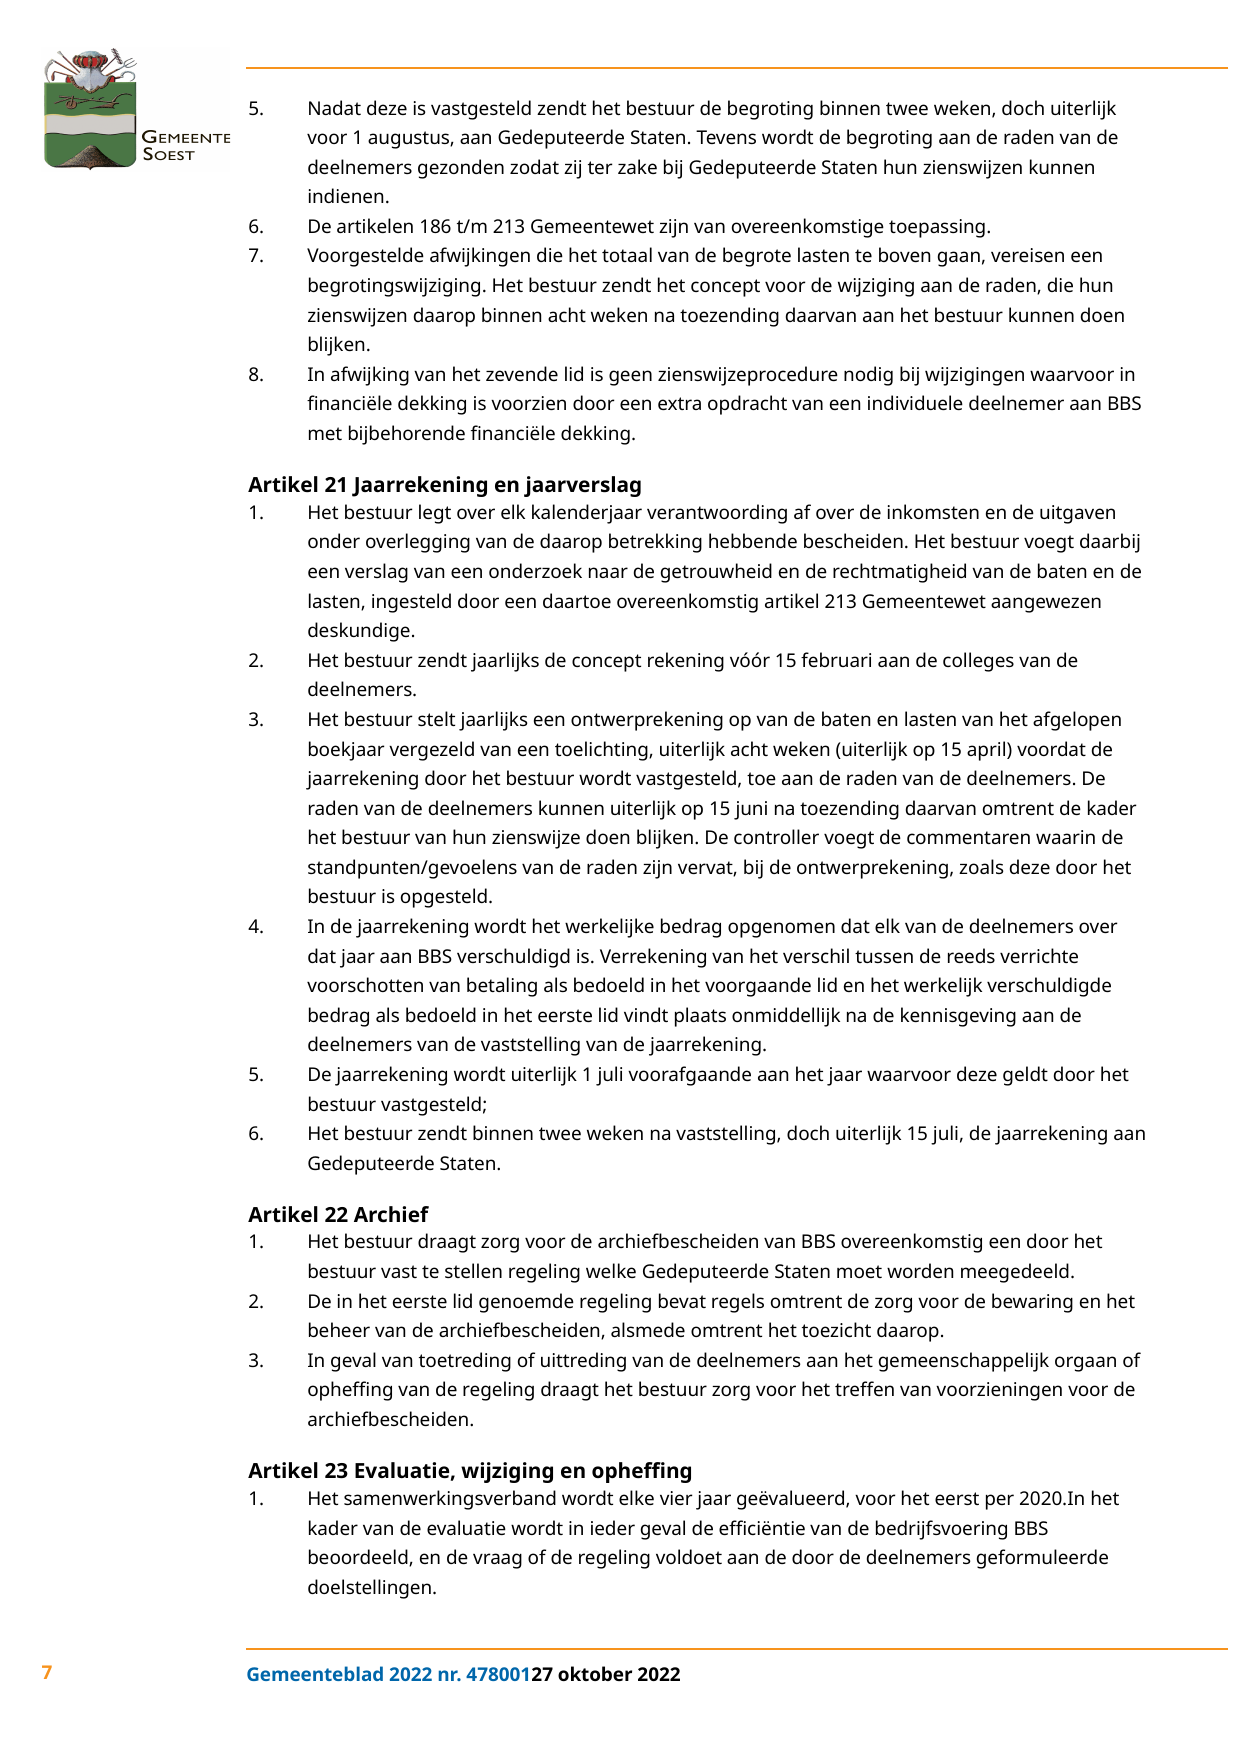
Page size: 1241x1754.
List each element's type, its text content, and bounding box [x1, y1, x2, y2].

list Het bestuur legt over elk kalenderjaar verantwoording af over de inkomsten en de uitgaven onder overlegging van de daarop betrekking hebbende bescheiden. Het bestuur voegt daarbij een verslag van een onderzoek naar de getrouwheid en de rechtmatigheid van de baten en de lasten, ingesteld door een daartoe overeenkomstig artikel 213 Gemeentewet aangewezen deskundige. [248, 499, 1152, 643]
list De jaarrekening wordt uiterlijk 1 juli voorafgaande aan het jaar waarvoor deze geldt door het bestuur vastgesteld; [248, 1061, 1152, 1116]
list Het bestuur draagt zorg voor de archiefbescheiden van BBS overeenkomstig een door het bestuur vast te stellen regeling welke Gedeputeerde Staten moet worden meegedeeld. [248, 1229, 1152, 1284]
list In geval van toetreding of uittreding van de deelnemers aan het gemeenschappelijk orgaan of opheffing van de regeling draagt het bestuur zorg voor het treffen van voorzieningen voor de archiefbescheiden. [248, 1347, 1152, 1432]
list In afwijking van het zevende lid is geen zienswijzeprocedure nodig bij wijzigingen waarvoor in financiële dekking is voorzien door een extra opdracht van een individuele deelnemer aan BBS met bijbehorende financiële dekking. [248, 361, 1152, 446]
text Artikel 22 Archief [248, 1200, 1152, 1229]
list Het bestuur zendt binnen twee weken na vaststelling, doch uiterlijk 15 juli, de jaarrekening aan Gedeputeerde Staten. [248, 1120, 1152, 1176]
list Het bestuur zendt jaarlijks de concept rekening vóór 15 februari aan de colleges van de deelnemers. [248, 647, 1152, 702]
list In de jaarrekening wordt het werkelijke bedrag opgenomen dat elk van de deelnemers over dat jaar aan BBS verschuldigd is. Verrekening van het verschil tussen de reeds verrichte voorschotten van betaling als bedoeld in het voorgaande lid en het werkelijk verschuldigde bedrag als bedoeld in het eerste lid vindt plaats onmiddellijk na de kennisgeving aan de deelnemers van de vaststelling van de jaarrekening. [248, 913, 1152, 1057]
picture [41, 47, 231, 172]
list De artikelen 186 t/m 213 Gemeentewet zijn van overeenkomstige toepassing. [248, 213, 1152, 239]
text Artikel 21 Jaarrekening en jaarverslag [248, 471, 1152, 499]
list Het bestuur stelt jaarlijks een ontwerprekening op van de baten en lasten van het afgelopen boekjaar vergezeld van een toelichting, uiterlijk acht weken (uiterlijk op 15 april) voordat de jaarrekening door het bestuur wordt vastgesteld, toe aan de raden van de deelnemers. De raden van de deelnemers kunnen uiterlijk op 15 juni na toezending daarvan omtrent de kader het bestuur van hun zienswijze doen blijken. De controller voegt de commentaren waarin de standpunten/gevoelens van de raden zijn vervat, bij de ontwerprekening, zoals deze door het bestuur is opgesteld. [248, 706, 1152, 909]
text Artikel 23 Evaluatie, wijziging en opheffing [248, 1457, 1152, 1485]
list Het samenwerkingsverband wordt elke vier jaar geëvalueerd, voor het eerst per 2020.In het kader van de evaluatie wordt in ieder geval de efficiëntie van de bedrijfsvoering BBS beoordeeld, en de vraag of de regeling voldoet aan de door de deelnemers geformuleerde doelstellingen. [248, 1485, 1152, 1599]
list Nadat deze is vastgesteld zendt het bestuur de begroting binnen twee weken, doch uiterlijk voor 1 augustus, aan Gedeputeerde Staten. Tevens wordt de begroting aan de raden van de deelnemers gezonden zodat zij ter zake bij Gedeputeerde Staten hun zienswijzen kunnen indienen. [248, 95, 1152, 209]
list De in het eerste lid genoemde regeling bevat regels omtrent de zorg voor de bewaring en het beheer van de archiefbescheiden, alsmede omtrent het toezicht daarop. [248, 1288, 1152, 1343]
list Voorgestelde afwijkingen die het totaal van de begrote lasten te boven gaan, vereisen een begrotingswijziging. Het bestuur zendt het concept voor de wijziging aan de raden, die hun zienswijzen daarop binnen acht weken na toezending daarvan aan het bestuur kunnen doen blijken. [248, 243, 1152, 357]
